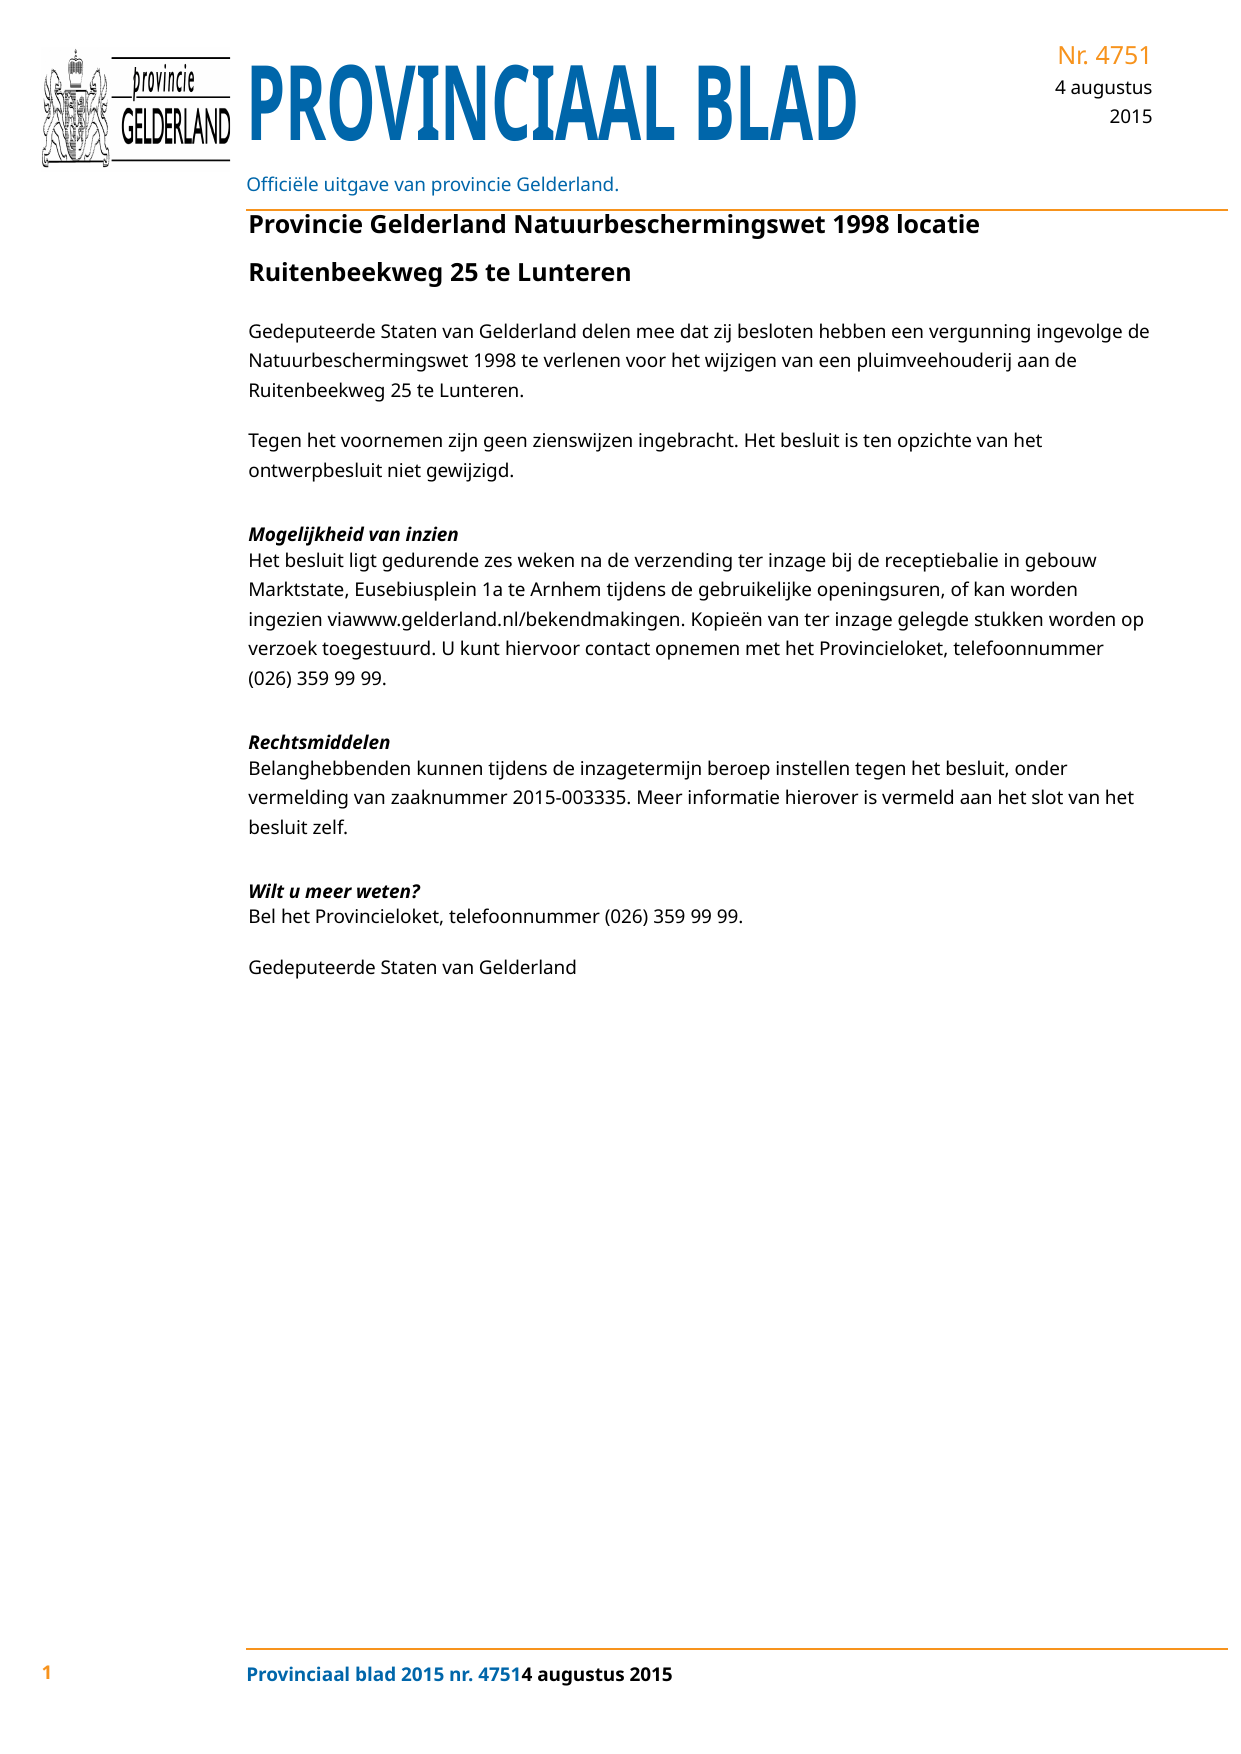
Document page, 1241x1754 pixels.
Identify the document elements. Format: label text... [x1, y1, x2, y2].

text Het besluit ligt gedurende zes weken na de verzending ter inzage bij de receptiebalie in gebouw Marktstate, Eusebiusplein 1a te Arnhem tijdens de gebruikelijke openingsuren, of kan worden ingezien viawww.gelderland.nl/bekendmakingen. Kopieën van ter inzage gelegde stukken worden op verzoek toegestuurd. U kunt hiervoor contact opnemen met het Provincieloket, telefoonnummer (026) 359 99 99. [248, 547, 1152, 691]
text Bel het Provincieloket, telefoonnummer (026) 359 99 99. [248, 904, 1152, 929]
text Rechtsmiddelen [248, 729, 1152, 755]
text Belanghebbenden kunnen tijdens de inzagetermijn beroep instellen tegen het besluit, onder vermelding van zaaknummer 2015-003335. Meer informatie hierover is vermeld aan het slot van het besluit zelf. [248, 755, 1152, 840]
text Tegen het voornemen zijn geen zienswijzen ingebracht. Het besluit is ten opzichte van het ontwerpbesluit niet gewijzigd. [248, 427, 1152, 483]
text Gedeputeerde Staten van Gelderland [248, 954, 1152, 980]
text Gedeputeerde Staten van Gelderland delen mee dat zij besloten hebben een vergunning ingevolge de Natuurbeschermingswet 1998 te verlenen voor het wijzigen van een pluimveehouderij aan de Ruitenbeekweg 25 te Lunteren. [248, 318, 1152, 403]
text Mogelijkheid van inzien [248, 521, 1152, 547]
text Wilt u meer weten? [248, 878, 1152, 904]
text Provincie Gelderland Natuurbeschermingswet 1998 locatie Ruitenbeekweg 25 te Lunteren [248, 211, 1152, 288]
picture [41, 47, 231, 172]
